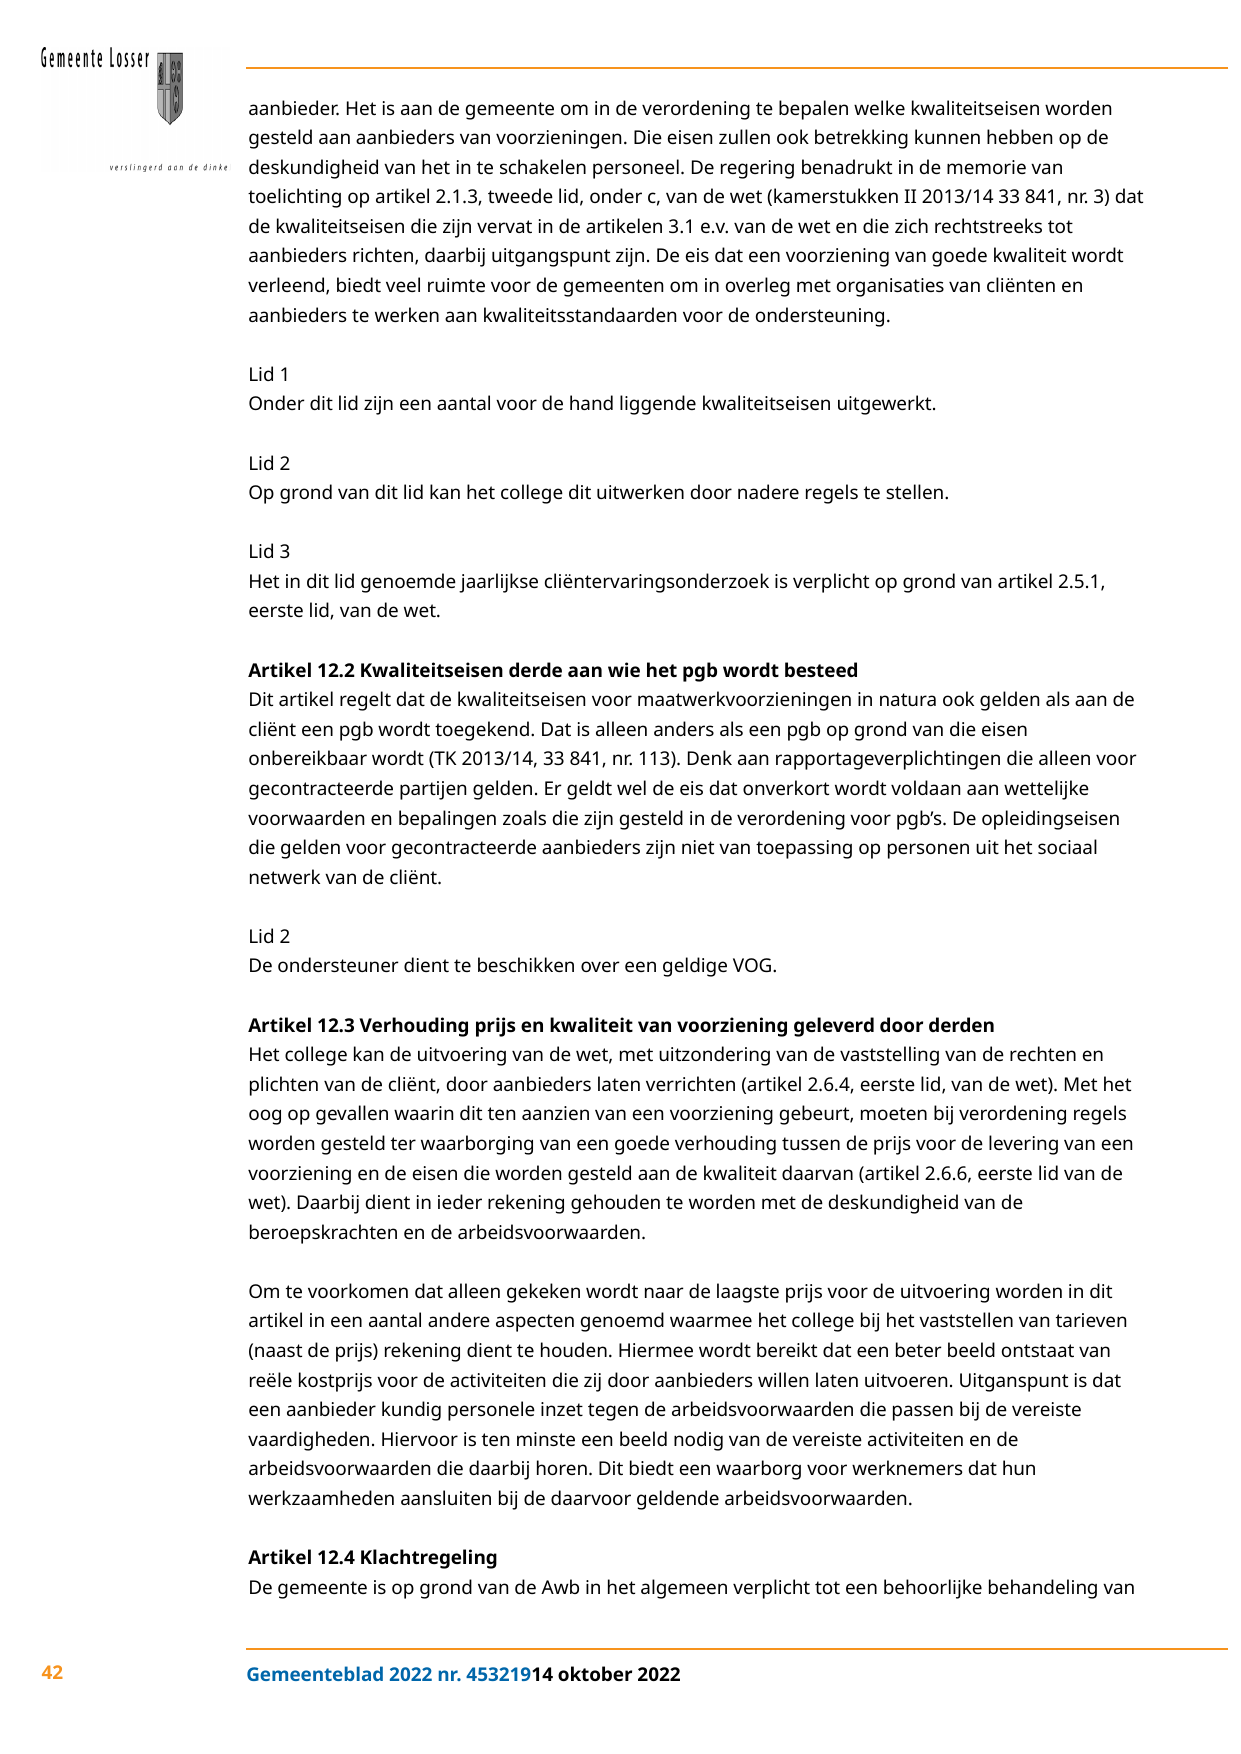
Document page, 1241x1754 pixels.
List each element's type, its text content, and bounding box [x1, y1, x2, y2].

text De gemeente is op grond van de Awb in het algemeen verplicht tot een behoorlijke behandeling van [248, 1574, 1152, 1600]
text Het in dit lid genoemde jaarlijkse cliëntervaringsonderzoek is verplicht op grond van artikel 2.5.1, eerste lid, van de wet. [248, 568, 1152, 623]
text Om te voorkomen dat alleen gekeken wordt naar de laagste prijs voor de uitvoering worden in dit artikel in een aantal andere aspecten genoemd waarmee het college bij het vaststellen van tarieven (naast de prijs) rekening dient te houden. Hiermee wordt bereikt dat een beter beeld ontstaat van reële kostprijs voor de activiteiten die zij door aanbieders willen laten uitvoeren. Uitganspunt is dat een aanbieder kundig personele inzet tegen de arbeidsvoorwaarden die passen bij de vereiste vaardigheden. Hiervoor is ten minste een beeld nodig van de vereiste activiteiten en de arbeidsvoorwaarden die daarbij horen. Dit biedt een waarborg voor werknemers dat hun werkzaamheden aansluiten bij de daarvoor geldende arbeidsvoorwaarden. [248, 1278, 1152, 1511]
text aanbieder. Het is aan de gemeente om in de verordening te bepalen welke kwaliteitseisen worden gesteld aan aanbieders van voorzieningen. Die eisen zullen ook betrekking kunnen hebben op de deskundigheid van het in te schakelen personeel. De regering benadrukt in de memorie van toelichting op artikel 2.1.3, tweede lid, onder c, van de wet (kamerstukken II 2013/14 33 841, nr. 3) dat de kwaliteitseisen die zijn vervat in de artikelen 3.1 e.v. van de wet en die zich rechtstreeks tot aanbieders richten, daarbij uitgangspunt zijn. De eis dat een voorziening van goede kwaliteit wordt verleend, biedt veel ruimte voor de gemeenten om in overleg met organisaties van cliënten en aanbieders te werken aan kwaliteitsstandaarden voor de ondersteuning. [248, 95, 1152, 328]
text Het college kan de uitvoering van de wet, met uitzondering van de vaststelling van de rechten en plichten van de cliënt, door aanbieders laten verrichten (artikel 2.6.4, eerste lid, van de wet). Met het oog op gevallen waarin dit ten aanzien van een voorziening gebeurt, moeten bij verordening regels worden gesteld ter waarborging van een goede verhouding tussen de prijs voor de levering van een voorziening en de eisen die worden gesteld aan de kwaliteit daarvan (artikel 2.6.6, eerste lid van de wet). Daarbij dient in ieder rekening gehouden te worden met de deskundigheid van de beroepskrachten en de arbeidsvoorwaarden. [248, 1041, 1152, 1245]
text Op grond van dit lid kan het college dit uitwerken door nadere regels te stellen. [248, 479, 1152, 505]
text De ondersteuner dient te beschikken over een geldige VOG. [248, 953, 1152, 978]
text Lid 2 [248, 923, 1152, 949]
text Lid 2 [248, 450, 1152, 476]
picture [41, 47, 231, 172]
text Dit artikel regelt dat de kwaliteitseisen voor maatwerkvoorzieningen in natura ook gelden als aan de cliënt een pgb wordt toegekend. Dat is alleen anders als een pgb op grond van die eisen onbereikbaar wordt (TK 2013/14, 33 841, nr. 113). Denk aan rapportageverplichtingen die alleen voor gecontracteerde partijen gelden. Er geldt wel de eis dat onverkort wordt voldaan aan wettelijke voorwaarden en bepalingen zoals die zijn gesteld in de verordening voor pgb’s. De opleidingseisen die gelden voor gecontracteerde aanbieders zijn niet van toepassing op personen uit het sociaal netwerk van de cliënt. [248, 686, 1152, 890]
text Artikel 12.4 Klachtregeling [248, 1544, 1152, 1570]
text Lid 3 [248, 538, 1152, 564]
text Artikel 12.3 Verhouding prijs en kwaliteit van voorziening geleverd door derden [248, 1012, 1152, 1038]
text Lid 1 [248, 361, 1152, 387]
text Artikel 12.2 Kwaliteitseisen derde aan wie het pgb wordt besteed [248, 657, 1152, 683]
text Onder dit lid zijn een aantal voor de hand liggende kwaliteitseisen uitgewerkt. [248, 391, 1152, 416]
